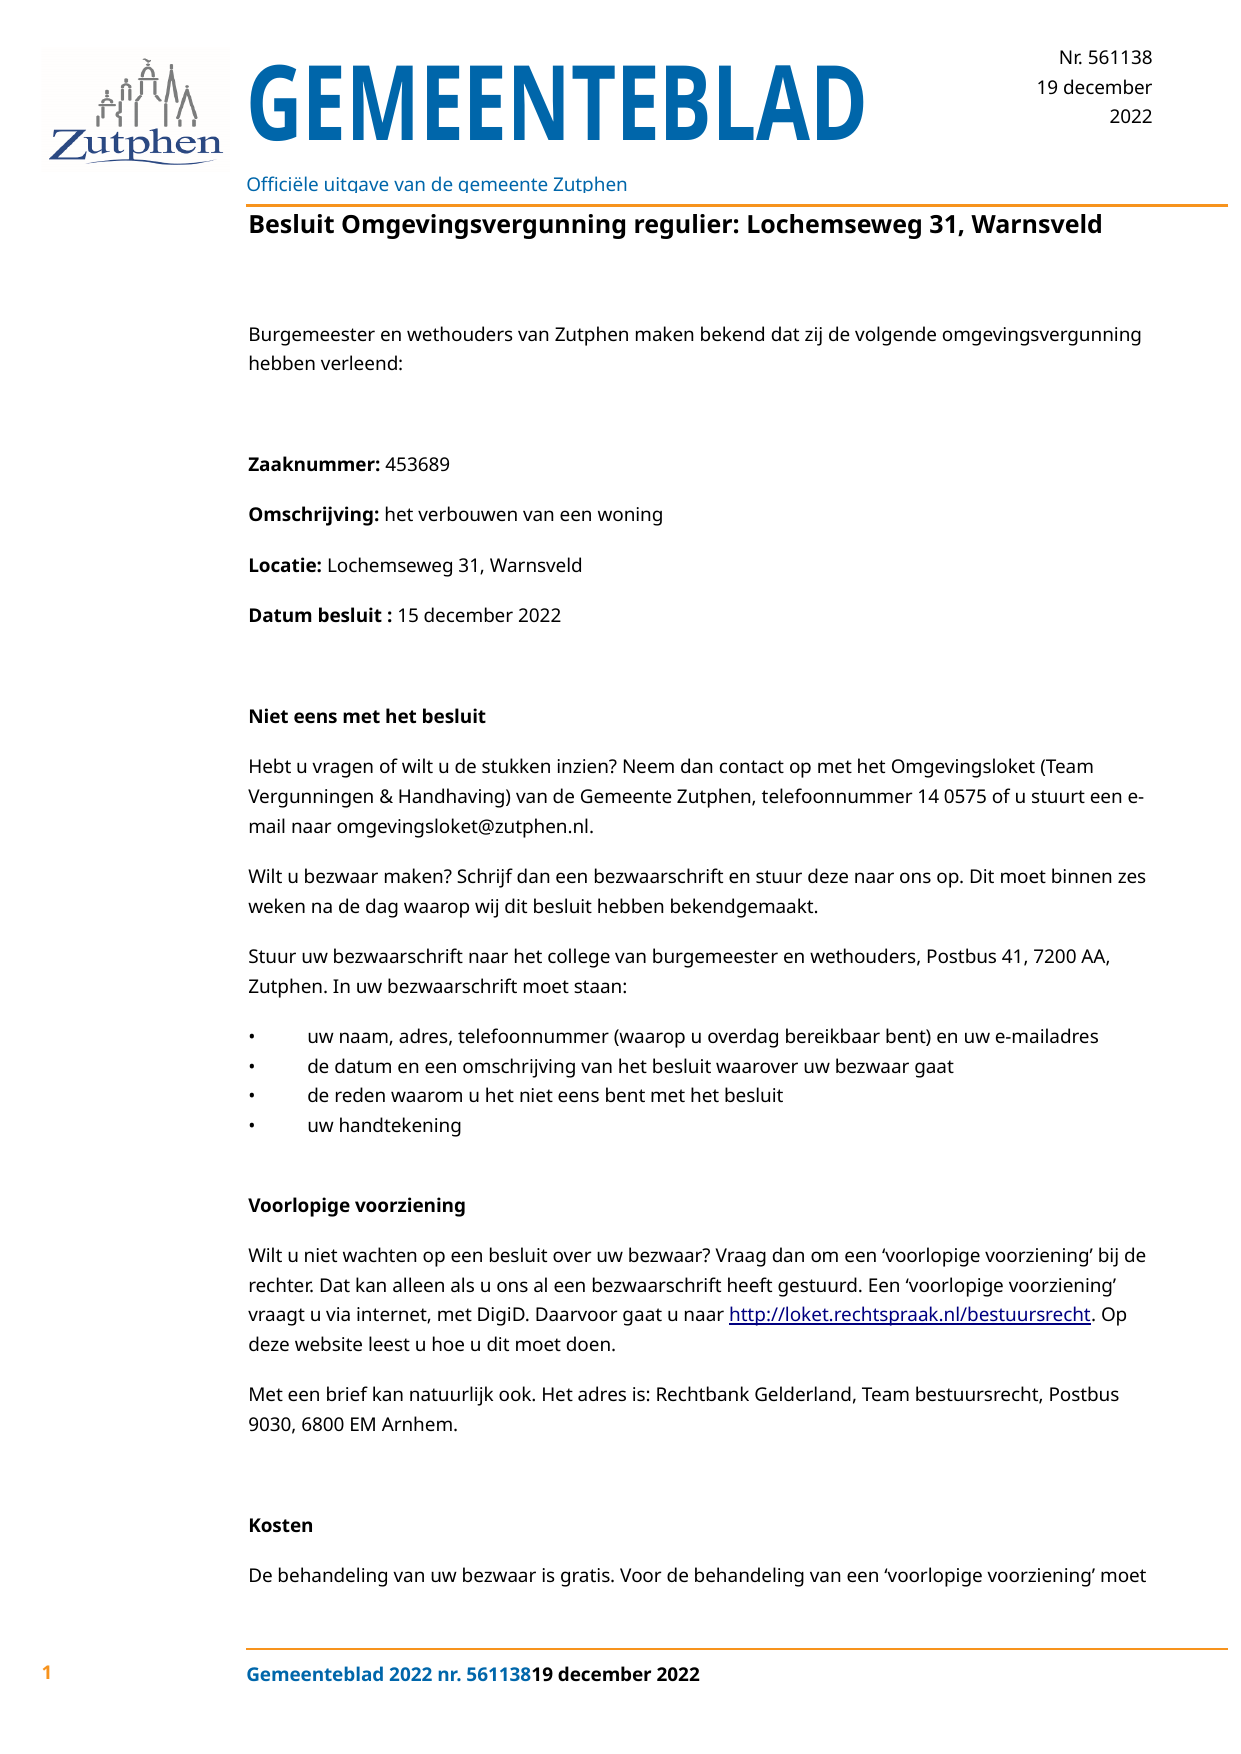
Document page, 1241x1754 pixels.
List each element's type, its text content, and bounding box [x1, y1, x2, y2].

text Wilt u niet wachten op een besluit over uw bezwaar? Vraag dan om een ‘voorlopige voorziening’ bij de rechter. Dat kan alleen als u ons al een bezwaarschrift heeft gestuurd. Een ‘voorlopige voorziening’ vraagt u via internet, met DigiD. Daarvoor gaat u naar http://loket.rechtspraak.nl/bestuursrecht. Op deze website leest u hoe u dit moet doen. [248, 1242, 1152, 1357]
text Met een brief kan natuurlijk ook. Het adres is: Rechtbank Gelderland, Team bestuursrecht, Postbus 9030, 6800 EM Arnhem. [248, 1382, 1152, 1437]
list uw naam, adres, telefoonnummer (waarop u overdag bereikbaar bent) en uw e-mailadres [248, 1023, 1152, 1049]
text Locatie: Lochemseweg 31, Warnsveld [248, 552, 1152, 578]
text Voorlopige voorziening [248, 1192, 1152, 1218]
text De behandeling van uw bezwaar is gratis. Voor de behandeling van een ‘voorlopige voorziening’ moet [248, 1562, 1152, 1588]
text Niet eens met het besluit [248, 703, 1152, 729]
text Kosten [248, 1512, 1152, 1538]
text Burgemeester en wethouders van Zutphen maken bekend dat zij de volgende omgevingsvergunning hebben verleend: [248, 321, 1152, 376]
text Omschrijving: het verbouwen van een woning [248, 502, 1152, 527]
text Stuur uw bezwaarschrift naar het college van burgemeester en wethouders, Postbus 41, 7200 AA, Zutphen. In uw bezwaarschrift moet staan: [248, 943, 1152, 998]
text Zaaknummer: 453689 [248, 451, 1152, 477]
list de datum en een omschrijving van het besluit waarover uw bezwaar gaat [248, 1053, 1152, 1078]
text Besluit Omgevingsvergunning regulier: Lochemseweg 31, Warnsveld [248, 207, 1152, 241]
text Datum besluit : 15 december 2022 [248, 602, 1152, 628]
picture [41, 47, 231, 172]
list uw handtekening [248, 1112, 1152, 1138]
text Wilt u bezwaar maken? Schrijf dan een bezwaarschrift en stuur deze naar ons op. Dit moet binnen zes weken na de dag waarop wij dit besluit hebben bekendgemaakt. [248, 863, 1152, 918]
list de reden waarom u het niet eens bent met het besluit [248, 1082, 1152, 1108]
text Hebt u vragen of wilt u de stukken inzien? Neem dan contact op met het Omgevingsloket (Team Vergunningen & Handhaving) van de Gemeente Zutphen, telefoonnummer 14 0575 of u stuurt een e-mail naar omgevingsloket@zutphen.nl. [248, 754, 1152, 838]
